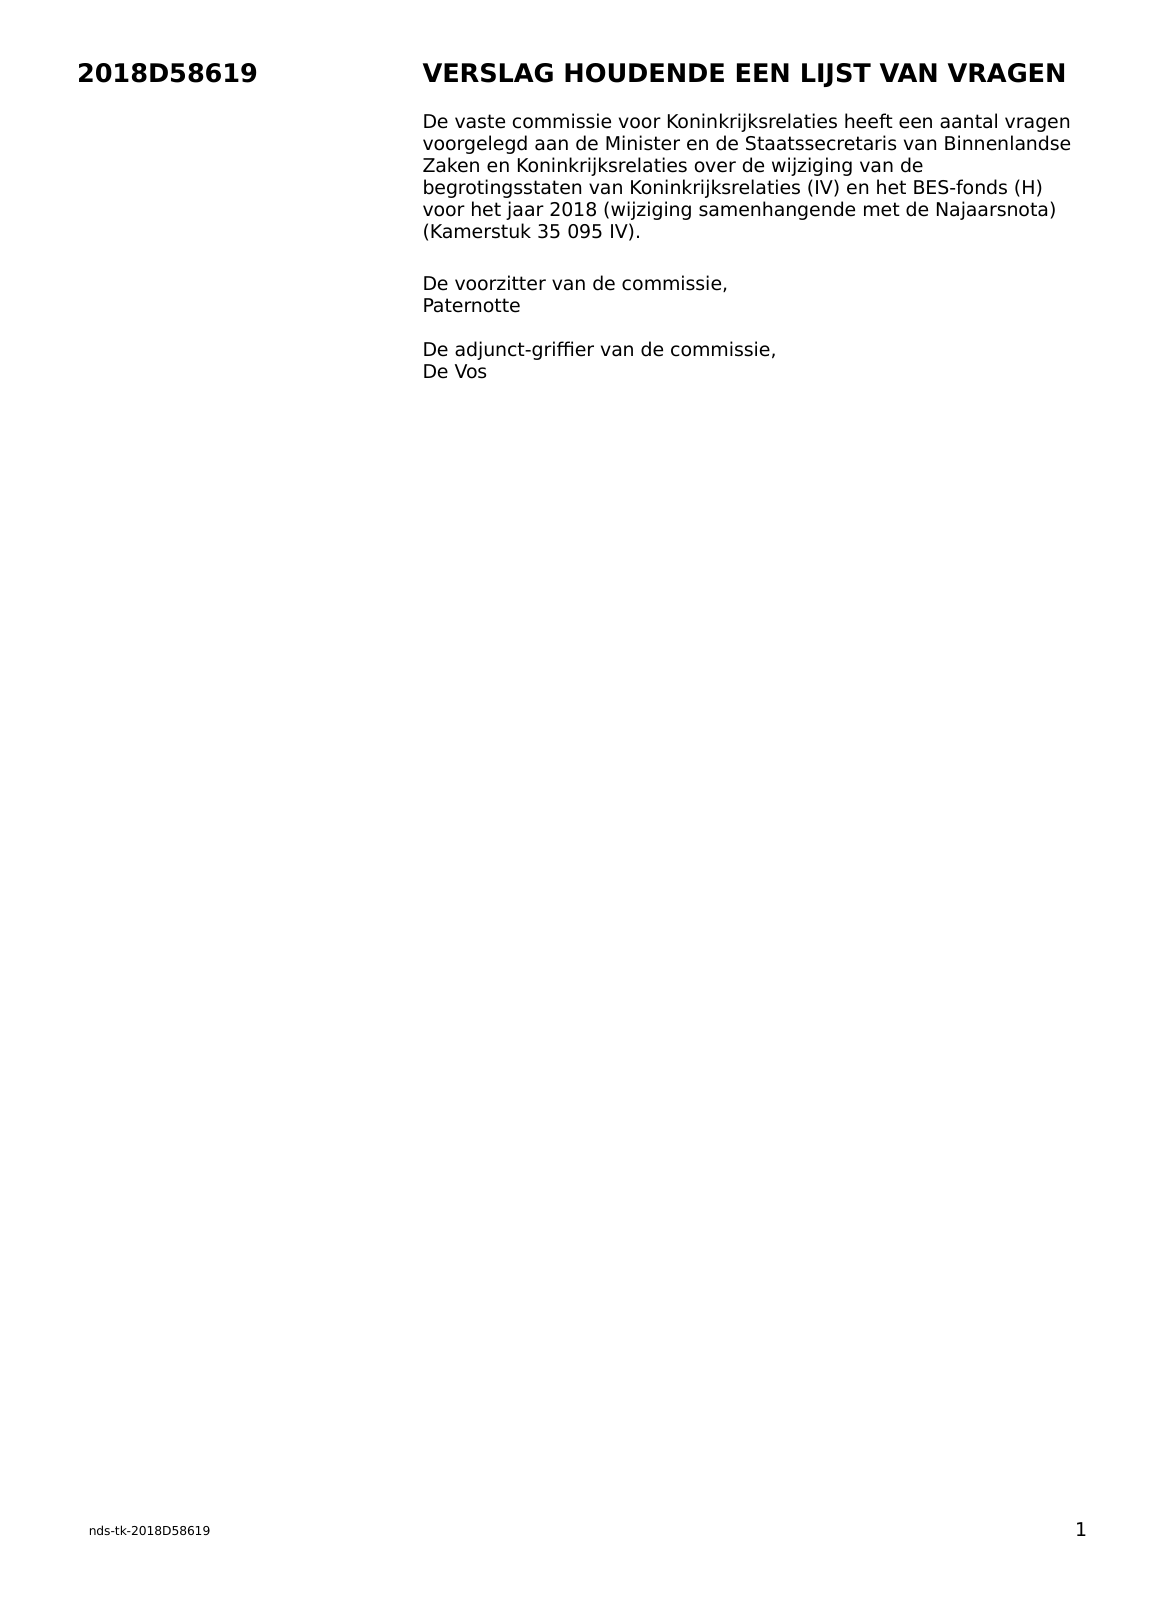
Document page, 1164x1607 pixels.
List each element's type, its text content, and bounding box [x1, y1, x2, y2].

text De vaste commissie voor Koninkrijksrelaties heeft een aantal vragen voorgelegd aan de Minister en de Staatssecretaris van Binnenlandse Zaken en Koninkrijksrelaties over de wijziging van de begrotingsstaten van Koninkrijksrelaties (IV) en het BES-fonds (H) voor het jaar 2018 (wijziging samenhangende met de Najaarsnota) (Kamerstuk 35 095 IV). [422, 111, 1087, 243]
text 2018D58619 VERSLAG HOUDENDE EEN LIJST VAN VRAGEN [77, 59, 1087, 89]
text De voorzitter van de commissie, Paternotte [422, 273, 1087, 317]
text De adjunct-griffier van de commissie, De Vos [422, 339, 1087, 383]
text nds-tk-2018D58619 [88, 1524, 323, 1538]
